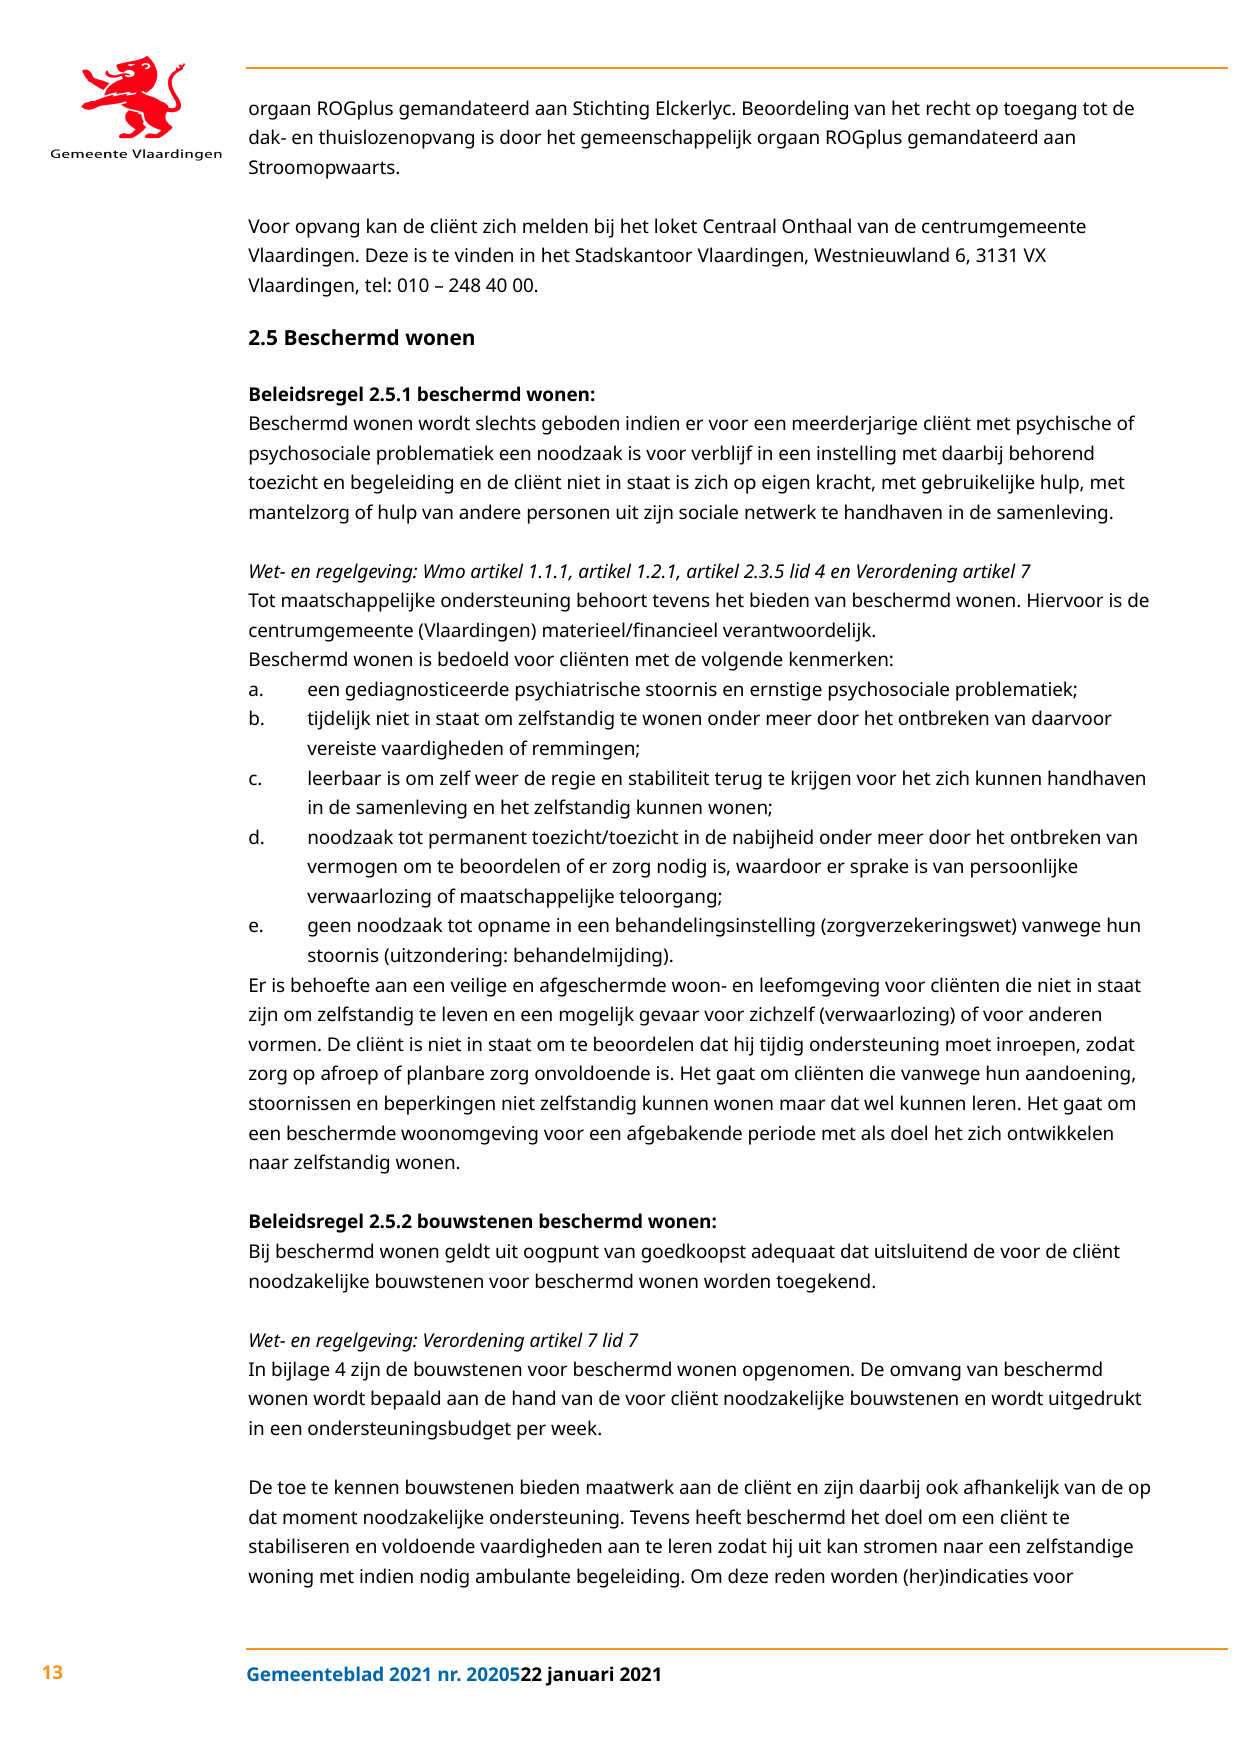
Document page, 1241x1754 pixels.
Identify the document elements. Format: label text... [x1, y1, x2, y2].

list leerbaar is om zelf weer de regie en stabiliteit terug te krijgen voor het zich kunnen handhaven in de samenleving en het zelfstandig kunnen wonen; [248, 765, 1152, 820]
list tijdelijk niet in staat om zelfstandig te wonen onder meer door het ontbreken van daarvoor vereiste vaardigheden of remmingen; [248, 706, 1152, 761]
picture [41, 47, 231, 172]
text Beschermd wonen is bedoeld voor cliënten met de volgende kenmerken: [248, 646, 1152, 672]
list een gediagnosticeerde psychiatrische stoornis en ernstige psychosociale problematiek; [248, 676, 1152, 702]
table_header Beleidsregel 2.5.1 beschermd wonen: Beschermd wonen wordt slechts geboden indien er voor een meerderjarige cliënt met psychische of psychosociale problematiek een noodzaak is voor verblijf in een instelling met daarbij behorend toezicht en begeleiding en de cliënt niet in staat is zich op eigen kracht, met gebruikelijke hulp, met mantelzorg of hulp van andere personen uit zijn sociale netwerk te handhaven in de samenleving. Wet- en regelgeving: Wmo artikel 1.1.1, artikel 1.2.1, artikel 2.3.5 lid 4 en Verordening artikel 7 [248, 381, 1152, 584]
text In bijlage 4 zijn de bouwstenen voor beschermd wonen opgenomen. De omvang van beschermd wonen wordt bepaald aan de hand van de voor cliënt noodzakelijke bouwstenen en wordt uitgedrukt in een ondersteuningsbudget per week. [248, 1356, 1152, 1441]
text De toe te kennen bouwstenen bieden maatwerk aan de cliënt en zijn daarbij ook afhankelijk van de op dat moment noodzakelijke ondersteuning. Tevens heeft beschermd het doel om een cliënt te stabiliseren en voldoende vaardigheden aan te leren zodat hij uit kan stromen naar een zelfstandige woning met indien nodig ambulante begeleiding. Om deze reden worden (her)indicaties voor [248, 1474, 1152, 1589]
table_header Beleidsregel 2.5.2 bouwstenen beschermd wonen: Bij beschermd wonen geldt uit oogpunt van goedkoopst adequaat dat uitsluitend de voor de cliënt noodzakelijke bouwstenen voor beschermd wonen worden toegekend. Wet- en regelgeving: Verordening artikel 7 lid 7 [248, 1209, 1152, 1353]
text 2.5 Beschermd wonen [248, 323, 1152, 351]
text Er is behoefte aan een veilige en afgeschermde woon- en leefomgeving voor cliënten die niet in staat zijn om zelfstandig te leven en een mogelijk gevaar voor zichzelf (verwaarlozing) of voor anderen vormen. De cliënt is niet in staat om te beoordelen dat hij tijdig ondersteuning moet inroepen, zodat zorg op afroep of planbare zorg onvoldoende is. Het gaat om cliënten die vanwege hun aandoening, stoornissen en beperkingen niet zelfstandig kunnen wonen maar dat wel kunnen leren. Het gaat om een beschermde woonomgeving voor een afgebakende periode met als doel het zich ontwikkelen naar zelfstandig wonen. [248, 972, 1152, 1175]
list geen noodzaak tot opname in een behandelingsinstelling (zorgverzekeringswet) vanwege hun stoornis (uitzondering: behandelmijding). [248, 913, 1152, 968]
text orgaan ROGplus gemandateerd aan Stichting Elckerlyc. Beoordeling van het recht op toegang tot de dak- en thuislozenopvang is door het gemeenschappelijk orgaan ROGplus gemandateerd aan Stroomopwaarts. [248, 95, 1152, 180]
text Voor opvang kan de cliënt zich melden bij het loket Centraal Onthaal van de centrumgemeente Vlaardingen. Deze is te vinden in het Stadskantoor Vlaardingen, Westnieuwland 6, 3131 VX Vlaardingen, tel: 010 – 248 40 00. [248, 213, 1152, 298]
text Tot maatschappelijke ondersteuning behoort tevens het bieden van beschermd wonen. Hiervoor is de centrumgemeente (Vlaardingen) materieel/financieel verantwoordelijk. [248, 587, 1152, 643]
list noodzaak tot permanent toezicht/toezicht in de nabijheid onder meer door het ontbreken van vermogen om te beoordelen of er zorg nodig is, waardoor er sprake is van persoonlijke verwaarlozing of maatschappelijke teloorgang; [248, 824, 1152, 909]
